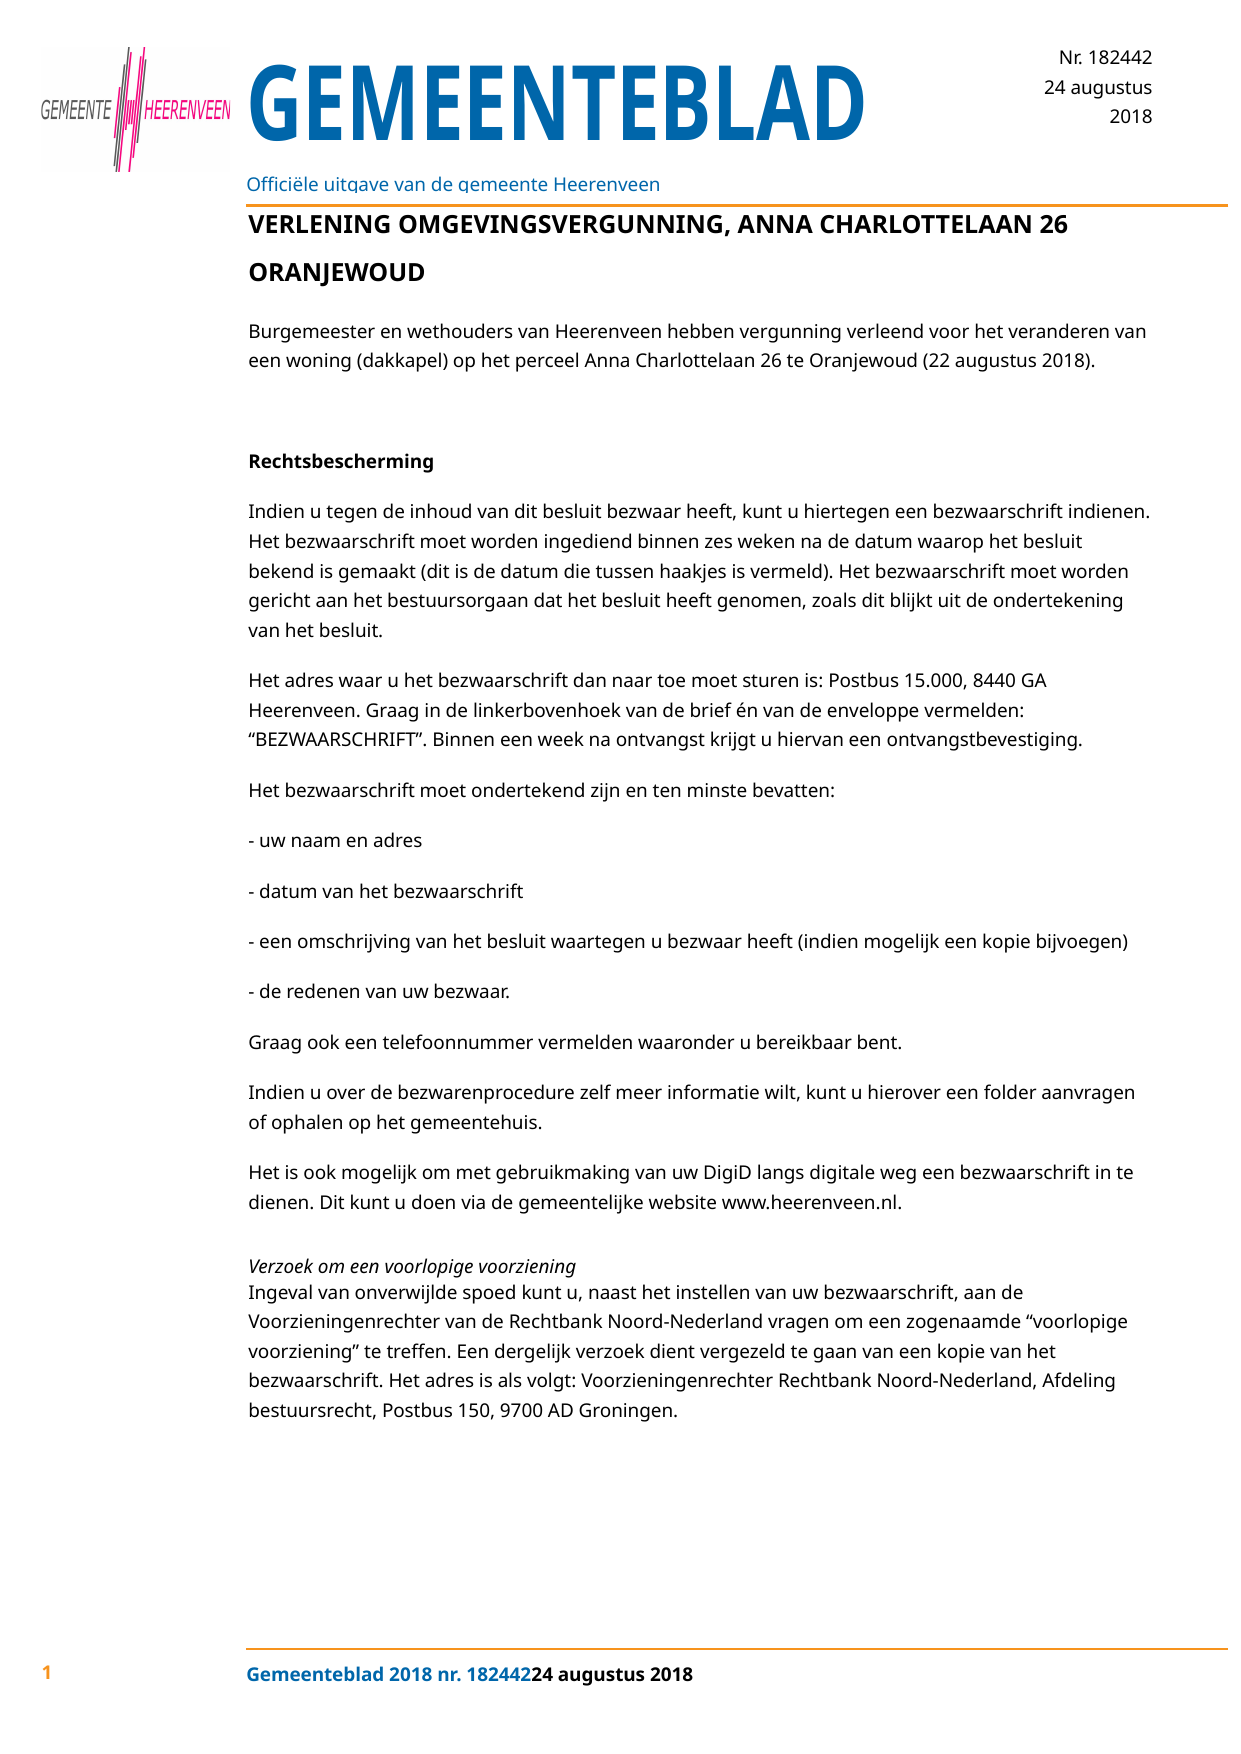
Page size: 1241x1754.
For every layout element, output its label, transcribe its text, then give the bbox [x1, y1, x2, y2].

text Indien u over de bezwarenprocedure zelf meer informatie wilt, kunt u hierover een folder aanvragen of ophalen op het gemeentehuis. [248, 1079, 1152, 1135]
text Burgemeester en wethouders van Heerenveen hebben vergunning verleend voor het veranderen van een woning (dakkapel) op het perceel Anna Charlottelaan 26 te Oranjewoud (22 augustus 2018). [248, 318, 1152, 373]
text Rechtsbescherming [248, 448, 1152, 474]
text Graag ook een telefoonnummer vermelden waaronder u bereikbaar bent. [248, 1029, 1152, 1055]
text VERLENING OMGEVINGSVERGUNNING, ANNA CHARLOTTELAAN 26 ORANJEWOUD [248, 207, 1152, 288]
picture [41, 47, 231, 172]
text Verzoek om een voorlopige voorziening [248, 1253, 1152, 1279]
text - datum van het bezwaarschrift [248, 878, 1152, 904]
text - de redenen van uw bezwaar. [248, 979, 1152, 1004]
text Ingeval van onverwijlde spoed kunt u, naast het instellen van uw bezwaarschrift, aan de Voorzieningenrechter van de Rechtbank Noord-Nederland vragen om een zogenaamde “voorlopige voorziening” te treffen. Een dergelijk verzoek dient vergezeld te gaan van een kopie van het bezwaarschrift. Het adres is als volgt: Voorzieningenrechter Rechtbank Noord-Nederland, Afdeling bestuursrecht, Postbus 150, 9700 AD Groningen. [248, 1279, 1152, 1423]
text Het is ook mogelijk om met gebruikmaking van uw DigiD langs digitale weg een bezwaarschrift in te dienen. Dit kunt u doen via de gemeentelijke website www.heerenveen.nl. [248, 1159, 1152, 1215]
text Het adres waar u het bezwaarschrift dan naar toe moet sturen is: Postbus 15.000, 8440 GA Heerenveen. Graag in de linkerbovenhoek van de brief én van de enveloppe vermelden: “BEZWAARSCHRIFT”. Binnen een week na ontvangst krijgt u hiervan een ontvangstbevestiging. [248, 667, 1152, 752]
text - een omschrijving van het besluit waartegen u bezwaar heeft (indien mogelijk een kopie bijvoegen) [248, 928, 1152, 954]
text Indien u tegen de inhoud van dit besluit bezwaar heeft, kunt u hiertegen een bezwaarschrift indienen. Het bezwaarschrift moet worden ingediend binnen zes weken na de datum waarop het besluit bekend is gemaakt (dit is de datum die tussen haakjes is vermeld). Het bezwaarschrift moet worden gericht aan het bestuursorgaan dat het besluit heeft genomen, zoals dit blijkt uit de ondertekening van het besluit. [248, 499, 1152, 643]
text - uw naam en adres [248, 827, 1152, 853]
text Het bezwaarschrift moet ondertekend zijn en ten minste bevatten: [248, 777, 1152, 803]
